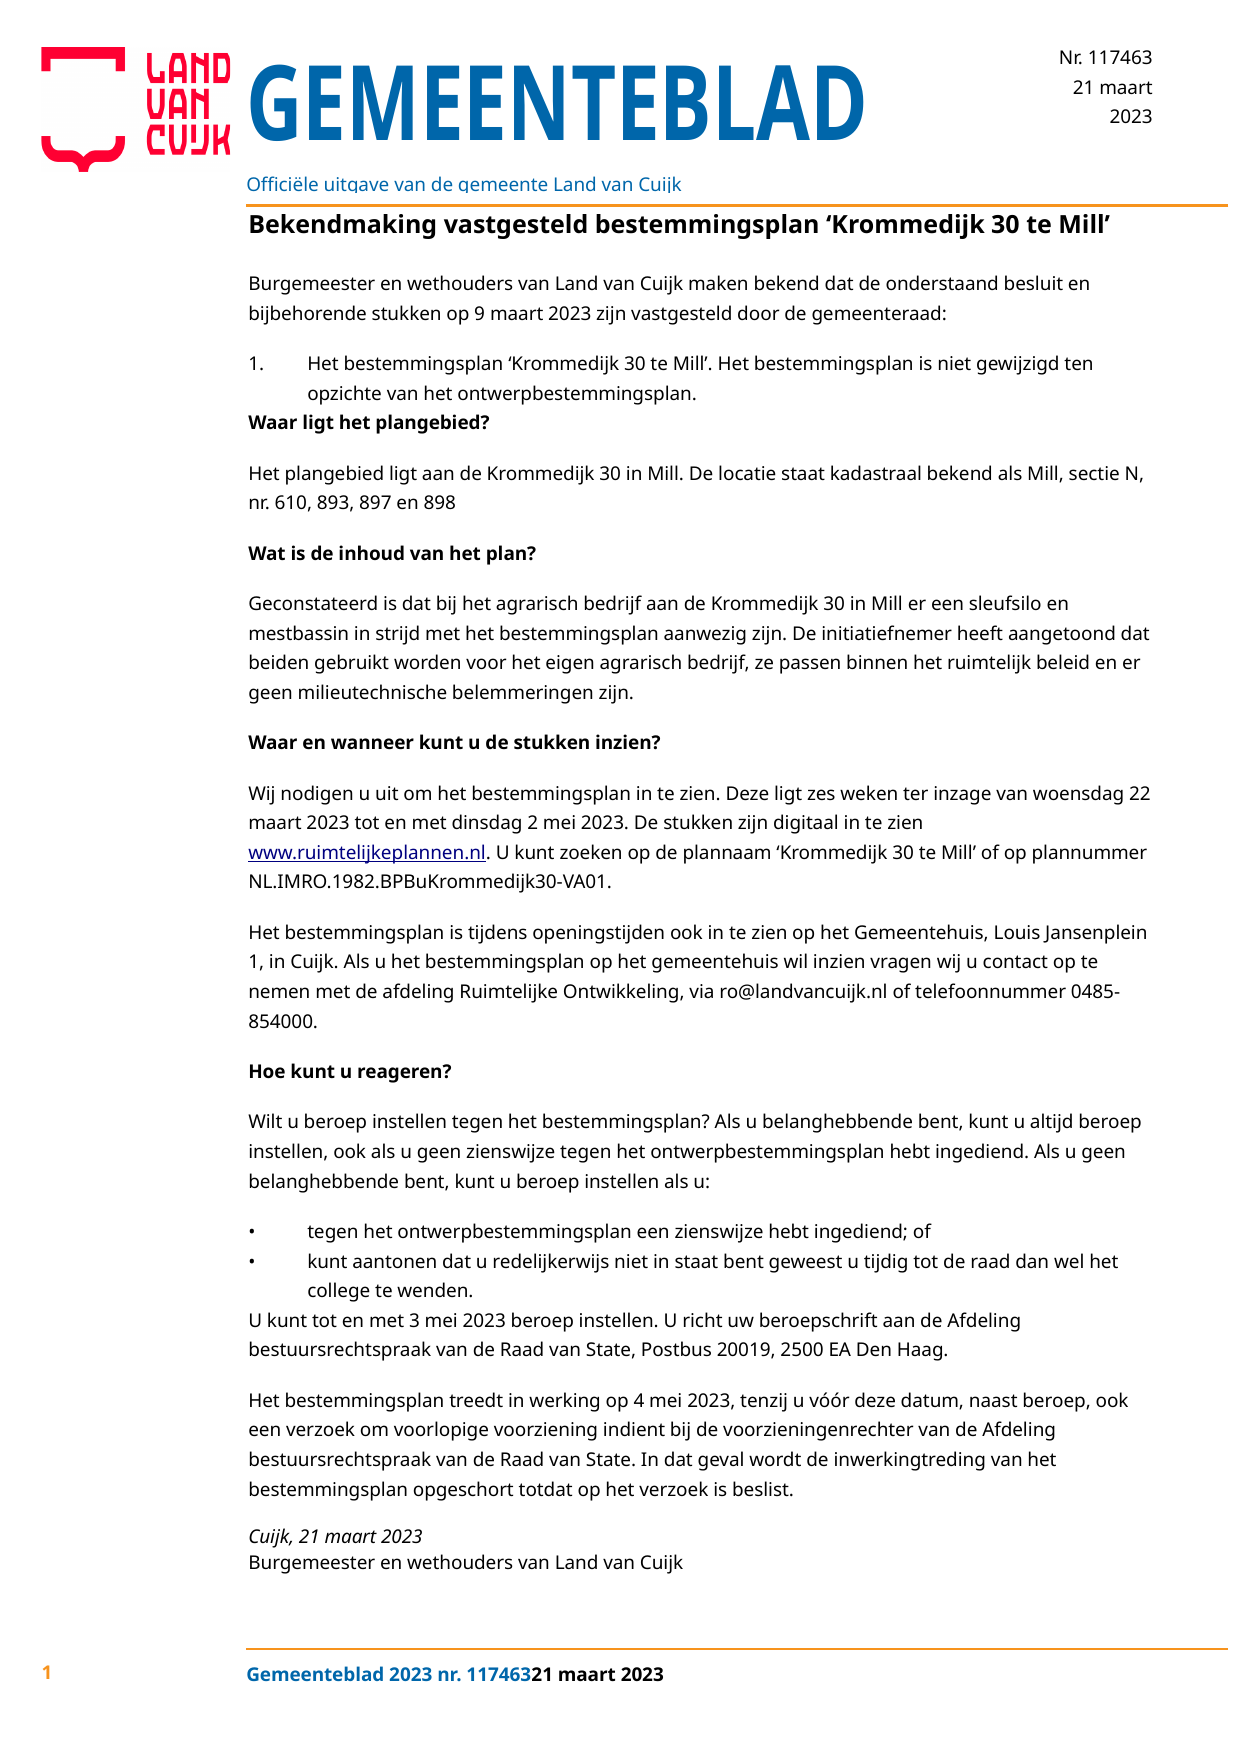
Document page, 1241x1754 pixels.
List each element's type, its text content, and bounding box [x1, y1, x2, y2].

list kunt aantonen dat u redelijkerwijs niet in staat bent geweest u tijdig tot de raad dan wel het college te wenden. [248, 1248, 1152, 1303]
text Het bestemmingsplan is tijdens openingstijden ook in te zien op het Gemeentehuis, Louis Jansenplein 1, in Cuijk. Als u het bestemmingsplan op het gemeentehuis wil inzien vragen wij u contact op te nemen met de afdeling Ruimtelijke Ontwikkeling, via ro@landvancuijk.nl of telefoonnummer 0485-854000. [248, 919, 1152, 1033]
text Burgemeester en wethouders van Land van Cuijk [248, 1549, 1152, 1575]
text Burgemeester en wethouders van Land van Cuijk maken bekend dat de onderstaand besluit en bijbehorende stukken op 9 maart 2023 zijn vastgesteld door de gemeenteraad: [248, 270, 1152, 326]
text Wat is de inhoud van het plan? [248, 540, 1152, 566]
text Cuijk, 21 maart 2023 [248, 1523, 1152, 1549]
text Hoe kunt u reageren? [248, 1058, 1152, 1084]
list tegen het ontwerpbestemmingsplan een zienswijze hebt ingediend; of [248, 1218, 1152, 1244]
text Waar ligt het plangebied? [248, 409, 1152, 435]
text Het bestemmingsplan treedt in werking op 4 mei 2023, tenzij u vóór deze datum, naast beroep, ook een verzoek om voorlopige voorziening indient bij de voorzieningenrechter van de Afdeling bestuursrechtspraak van de Raad van State. In dat geval wordt de inwerkingtreding van het bestemmingsplan opgeschort totdat op het verzoek is beslist. [248, 1387, 1152, 1501]
picture [41, 47, 231, 172]
text Bekendmaking vastgesteld bestemmingsplan ‘Krommedijk 30 te Mill’ [248, 207, 1152, 241]
text Wij nodigen u uit om het bestemmingsplan in te zien. Deze ligt zes weken ter inzage van woensdag 22 maart 2023 tot en met dinsdag 2 mei 2023. De stukken zijn digitaal in te zien www.ruimtelijkeplannen.nl. U kunt zoeken op de plannaam ‘Krommedijk 30 te Mill’ of op plannummer NL.IMRO.1982.BPBuKrommedijk30-VA01. [248, 780, 1152, 894]
text Geconstateerd is dat bij het agrarisch bedrijf aan de Krommedijk 30 in Mill er een sleufsilo en mestbassin in strijd met het bestemmingsplan aanwezig zijn. De initiatiefnemer heeft aangetoond dat beiden gebruikt worden voor het eigen agrarisch bedrijf, ze passen binnen het ruimtelijk beleid en er geen milieutechnische belemmeringen zijn. [248, 590, 1152, 705]
text Waar en wanneer kunt u de stukken inzien? [248, 729, 1152, 755]
text U kunt tot en met 3 mei 2023 beroep instellen. U richt uw beroepschrift aan de Afdeling bestuursrechtspraak van de Raad van State, Postbus 20019, 2500 EA Den Haag. [248, 1307, 1152, 1362]
text Wilt u beroep instellen tegen het bestemmingsplan? Als u belanghebbende bent, kunt u altijd beroep instellen, ook als u geen zienswijze tegen het ontwerpbestemmingsplan hebt ingediend. Als u geen belanghebbende bent, kunt u beroep instellen als u: [248, 1109, 1152, 1193]
list Het bestemmingsplan ‘Krommedijk 30 te Mill’. Het bestemmingsplan is niet gewijzigd ten opzichte van het ontwerpbestemmingsplan. [248, 350, 1152, 406]
text Het plangebied ligt aan de Krommedijk 30 in Mill. De locatie staat kadastraal bekend als Mill, sectie N, nr. 610, 893, 897 en 898 [248, 460, 1152, 515]
